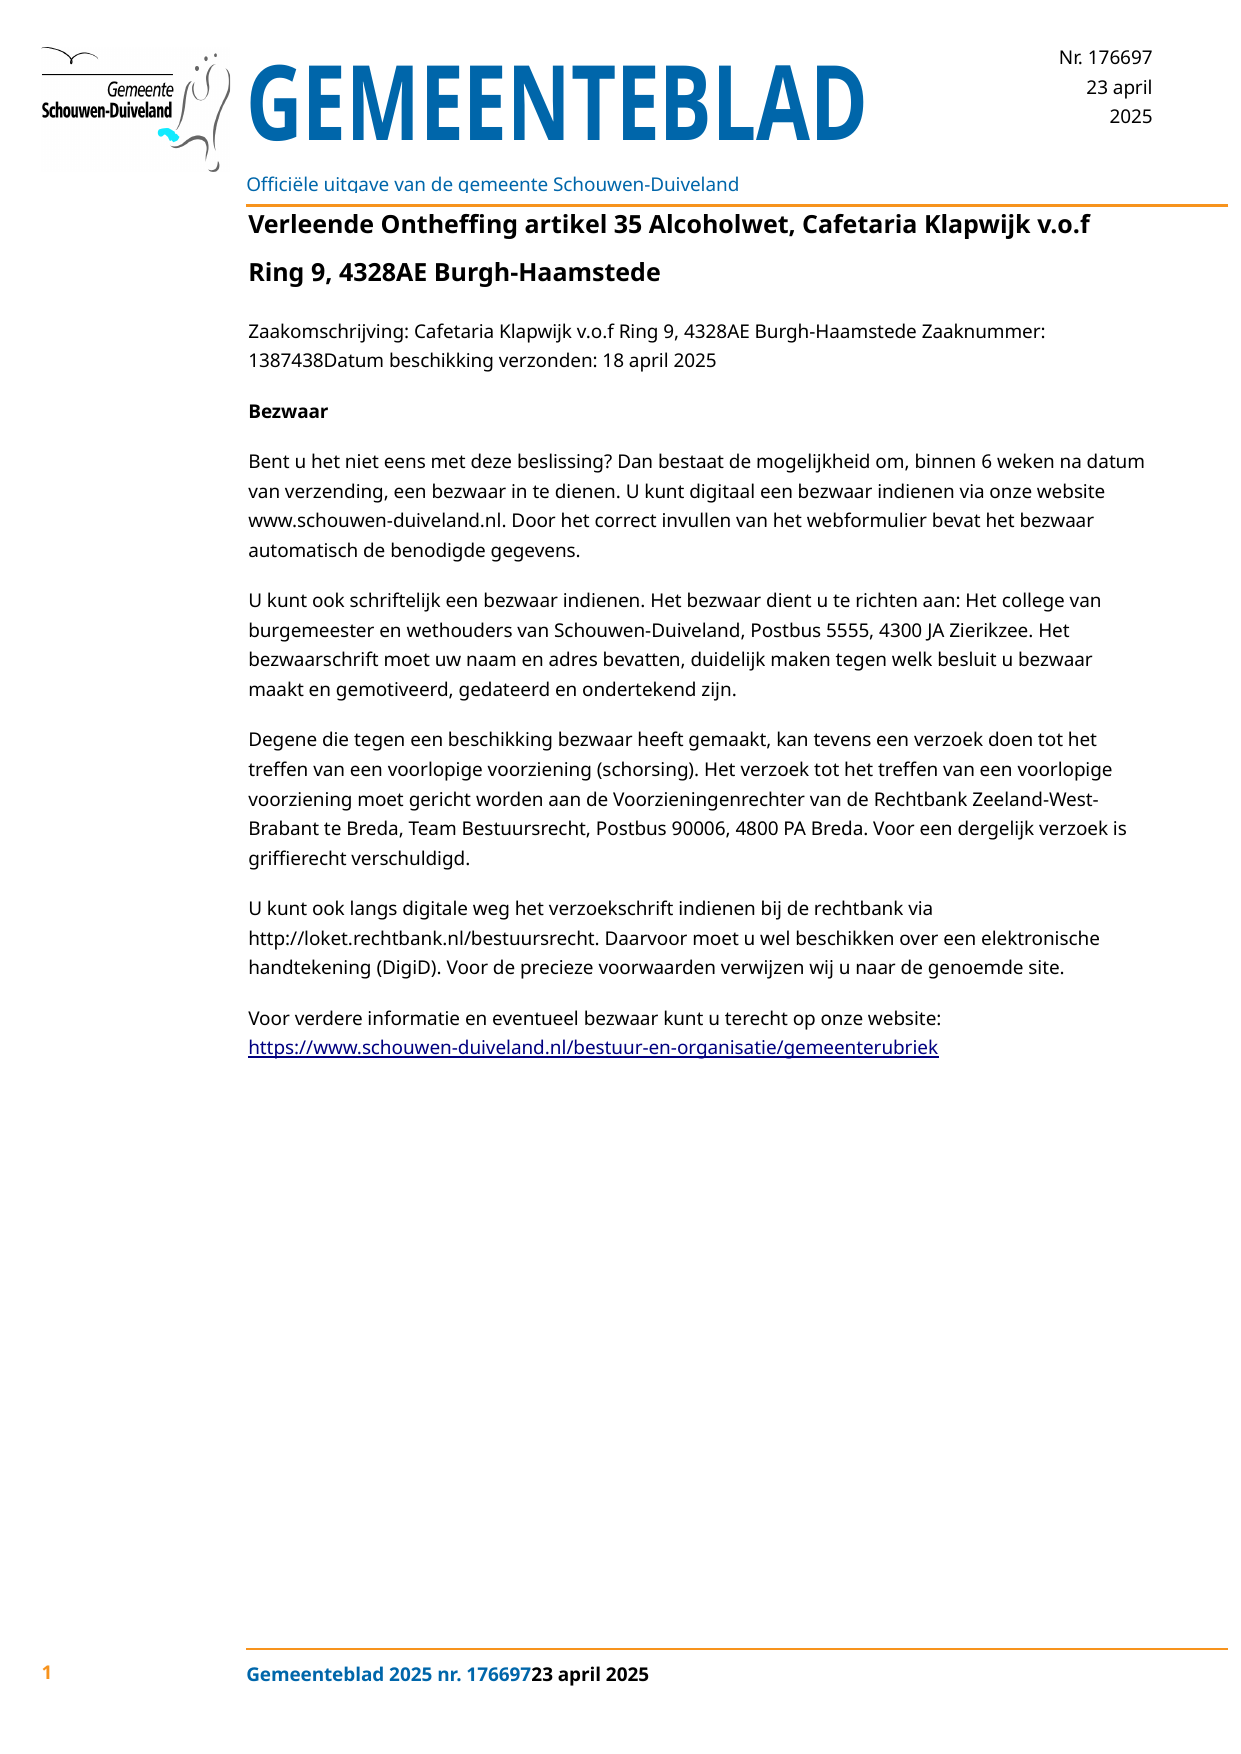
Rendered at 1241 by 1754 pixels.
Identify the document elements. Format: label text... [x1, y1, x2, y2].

text Bent u het niet eens met deze beslissing? Dan bestaat de mogelijkheid om, binnen 6 weken na datum van verzending, een bezwaar in te dienen. U kunt digitaal een bezwaar indienen via onze website www.schouwen-duiveland.nl. Door het correct invullen van het webformulier bevat het bezwaar automatisch de benodigde gegevens. [248, 448, 1152, 563]
text U kunt ook schriftelijk een bezwaar indienen. Het bezwaar dient u te richten aan: Het college van burgemeester en wethouders van Schouwen-Duiveland, Postbus 5555, 4300 JA Zierikzee. Het bezwaarschrift moet uw naam en adres bevatten, duidelijk maken tegen welk besluit u bezwaar maakt en gemotiveerd, gedateerd en ondertekend zijn. [248, 587, 1152, 702]
text Voor verdere informatie en eventueel bezwaar kunt u terecht op onze website: https://www.schouwen-duiveland.nl/bestuur-en-organisatie/gemeenterubriek [248, 1005, 1152, 1060]
text U kunt ook langs digitale weg het verzoekschrift indienen bij de rechtbank via http://loket.rechtbank.nl/bestuursrecht. Daarvoor moet u wel beschikken over een elektronische handtekening (DigiD). Voor de precieze voorwaarden verwijzen wij u naar de genoemde site. [248, 895, 1152, 980]
text Bezwaar [248, 398, 1152, 424]
text Zaakomschrijving: Cafetaria Klapwijk v.o.f Ring 9, 4328AE Burgh-Haamstede Zaaknummer: 1387438Datum beschikking verzonden: 18 april 2025 [248, 318, 1152, 373]
text Degene die tegen een beschikking bezwaar heeft gemaakt, kan tevens een verzoek doen tot het treffen van een voorlopige voorziening (schorsing). Het verzoek tot het treffen van een voorlopige voorziening moet gericht worden aan de Voorzieningenrechter van de Rechtbank Zeeland-West-Brabant te Breda, Team Bestuursrecht, Postbus 90006, 4800 PA Breda. Voor een dergelijk verzoek is griffierecht verschuldigd. [248, 727, 1152, 871]
picture [41, 47, 231, 172]
text Verleende Ontheffing artikel 35 Alcoholwet, Cafetaria Klapwijk v.o.f Ring 9, 4328AE Burgh-Haamstede [248, 207, 1152, 288]
